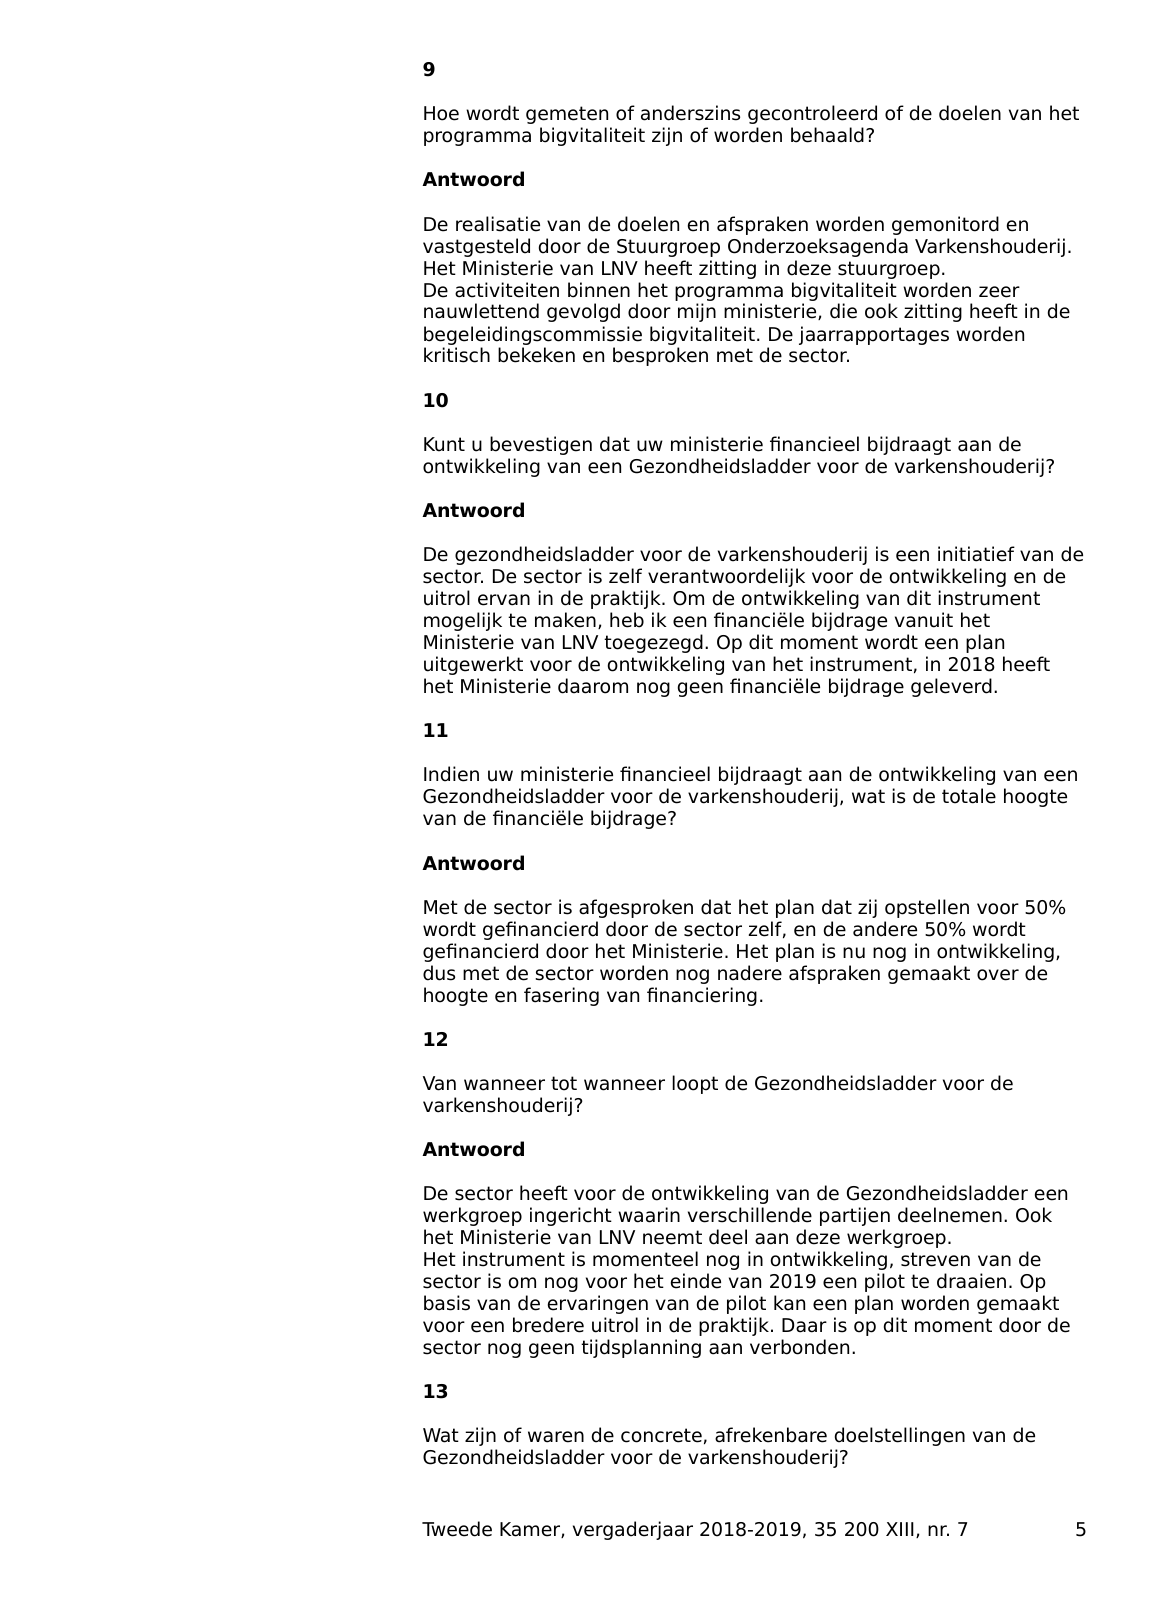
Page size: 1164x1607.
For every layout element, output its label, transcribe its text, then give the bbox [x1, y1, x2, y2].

text Hoe wordt gemeten of anderszins gecontroleerd of de doelen van het programma bigvitaliteit zijn of worden behaald? [422, 103, 1087, 147]
subtitle 10 [422, 389, 1087, 412]
subtitle 9 [422, 59, 1087, 81]
subtitle Antwoord [422, 1139, 1087, 1161]
text De sector heeft voor de ontwikkeling van de Gezondheidsladder een werkgroep ingericht waarin verschillende partijen deelnemen. Ook het Ministerie van LNV neemt deel aan deze werkgroep. [422, 1183, 1087, 1249]
text Indien uw ministerie financieel bijdraagt aan de ontwikkeling van een Gezondheidsladder voor de varkenshouderij, wat is de totale hoogte van de financiële bijdrage? [422, 764, 1087, 830]
text Wat zijn of waren de concrete, afrekenbare doelstellingen van de Gezondheidsladder voor de varkenshouderij? [422, 1425, 1087, 1469]
subtitle Antwoord [422, 500, 1087, 522]
text De realisatie van de doelen en afspraken worden gemonitord en vastgesteld door de Stuurgroep Onderzoeksagenda Varkenshouderij. Het Ministerie van LNV heeft zitting in deze stuurgroep. [422, 213, 1087, 279]
text Van wanneer tot wanneer loopt de Gezondheidsladder voor de varkenshouderij? [422, 1073, 1087, 1117]
text Met de sector is afgesproken dat het plan dat zij opstellen voor 50% wordt gefinancierd door de sector zelf, en de andere 50% wordt gefinancierd door het Ministerie. Het plan is nu nog in ontwikkeling, dus met de sector worden nog nadere afspraken gemaakt over de hoogte en fasering van financiering. [422, 897, 1087, 1006]
text De activiteiten binnen het programma bigvitaliteit worden zeer nauwlettend gevolgd door mijn ministerie, die ook zitting heeft in de begeleidingscommissie bigvitaliteit. De jaarrapportages worden kritisch bekeken en besproken met de sector. [422, 279, 1087, 367]
text Kunt u bevestigen dat uw ministerie financieel bijdraagt aan de ontwikkeling van een Gezondheidsladder voor de varkenshouderij? [422, 434, 1087, 478]
text De gezondheidsladder voor de varkenshouderij is een initiatief van de sector. De sector is zelf verantwoordelijk voor de ontwikkeling en de uitrol ervan in de praktijk. Om de ontwikkeling van dit instrument mogelijk te maken, heb ik een financiële bijdrage vanuit het Ministerie van LNV toegezegd. Op dit moment wordt een plan uitgewerkt voor de ontwikkeling van het instrument, in 2018 heeft het Ministerie daarom nog geen financiële bijdrage geleverd. [422, 544, 1087, 698]
subtitle 13 [422, 1381, 1087, 1403]
text Het instrument is momenteel nog in ontwikkeling, streven van de sector is om nog voor het einde van 2019 een pilot te draaien. Op basis van de ervaringen van de pilot kan een plan worden gemaakt voor een bredere uitrol in de praktijk. Daar is op dit moment door de sector nog geen tijdsplanning aan verbonden. [422, 1249, 1087, 1359]
subtitle 12 [422, 1029, 1087, 1051]
subtitle 11 [422, 720, 1087, 742]
subtitle Antwoord [422, 852, 1087, 874]
subtitle Antwoord [422, 169, 1087, 191]
